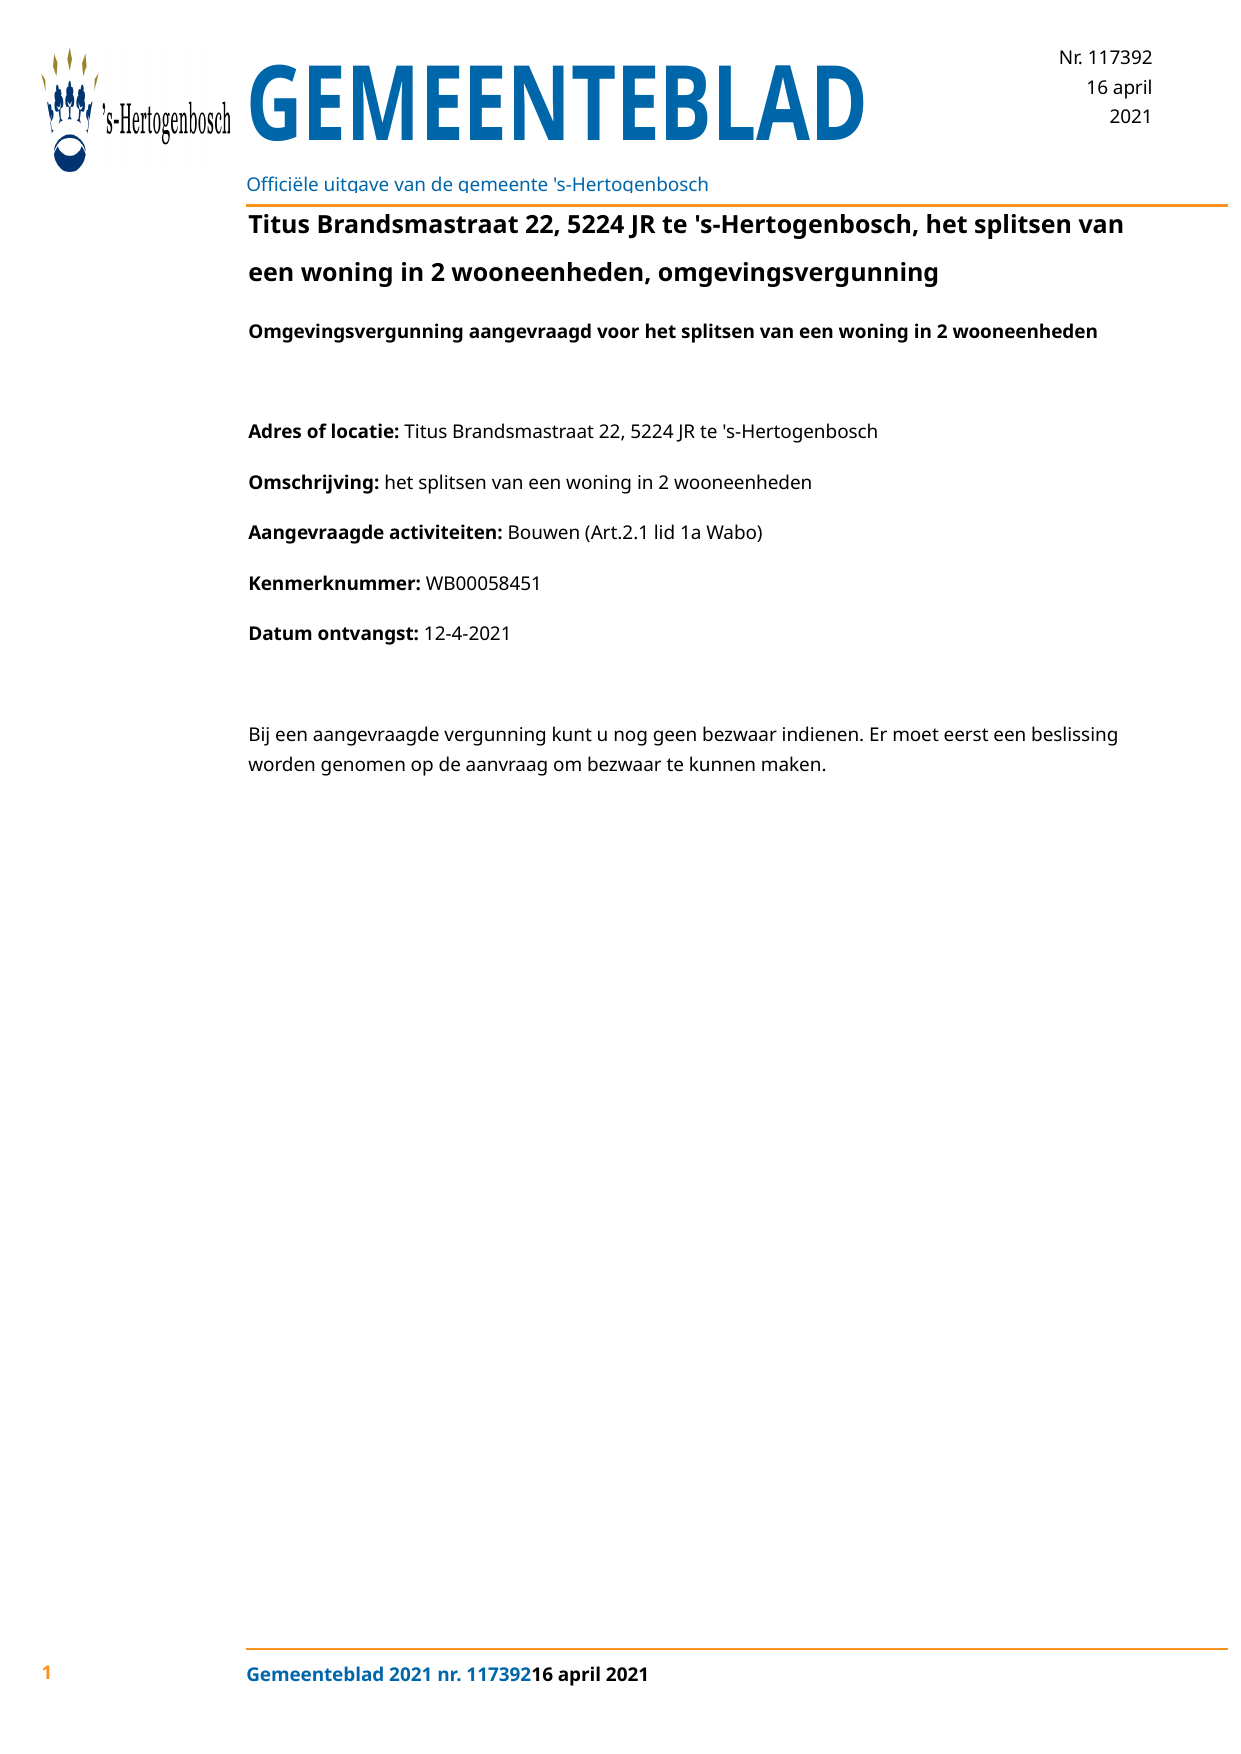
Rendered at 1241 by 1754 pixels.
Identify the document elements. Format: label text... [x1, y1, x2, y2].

text Titus Brandsmastraat 22, 5224 JR te 's-Hertogenbosch, het splitsen van een woning in 2 wooneenheden, omgevingsvergunning [248, 207, 1152, 288]
text Omgevingsvergunning aangevraagd voor het splitsen van een woning in 2 wooneenheden [248, 318, 1152, 344]
text Omschrijving: het splitsen van een woning in 2 wooneenheden [248, 469, 1152, 495]
text Kenmerknummer: WB00058451 [248, 570, 1152, 596]
text Bij een aangevraagde vergunning kunt u nog geen bezwaar indienen. Er moet eerst een beslissing worden genomen op de aanvraag om bezwaar te kunnen maken. [248, 721, 1152, 777]
text Aangevraagde activiteiten: Bouwen (Art.2.1 lid 1a Wabo) [248, 519, 1152, 545]
picture [41, 47, 231, 172]
text Adres of locatie: Titus Brandsmastraat 22, 5224 JR te 's-Hertogenbosch [248, 419, 1152, 444]
text Datum ontvangst: 12-4-2021 [248, 620, 1152, 646]
